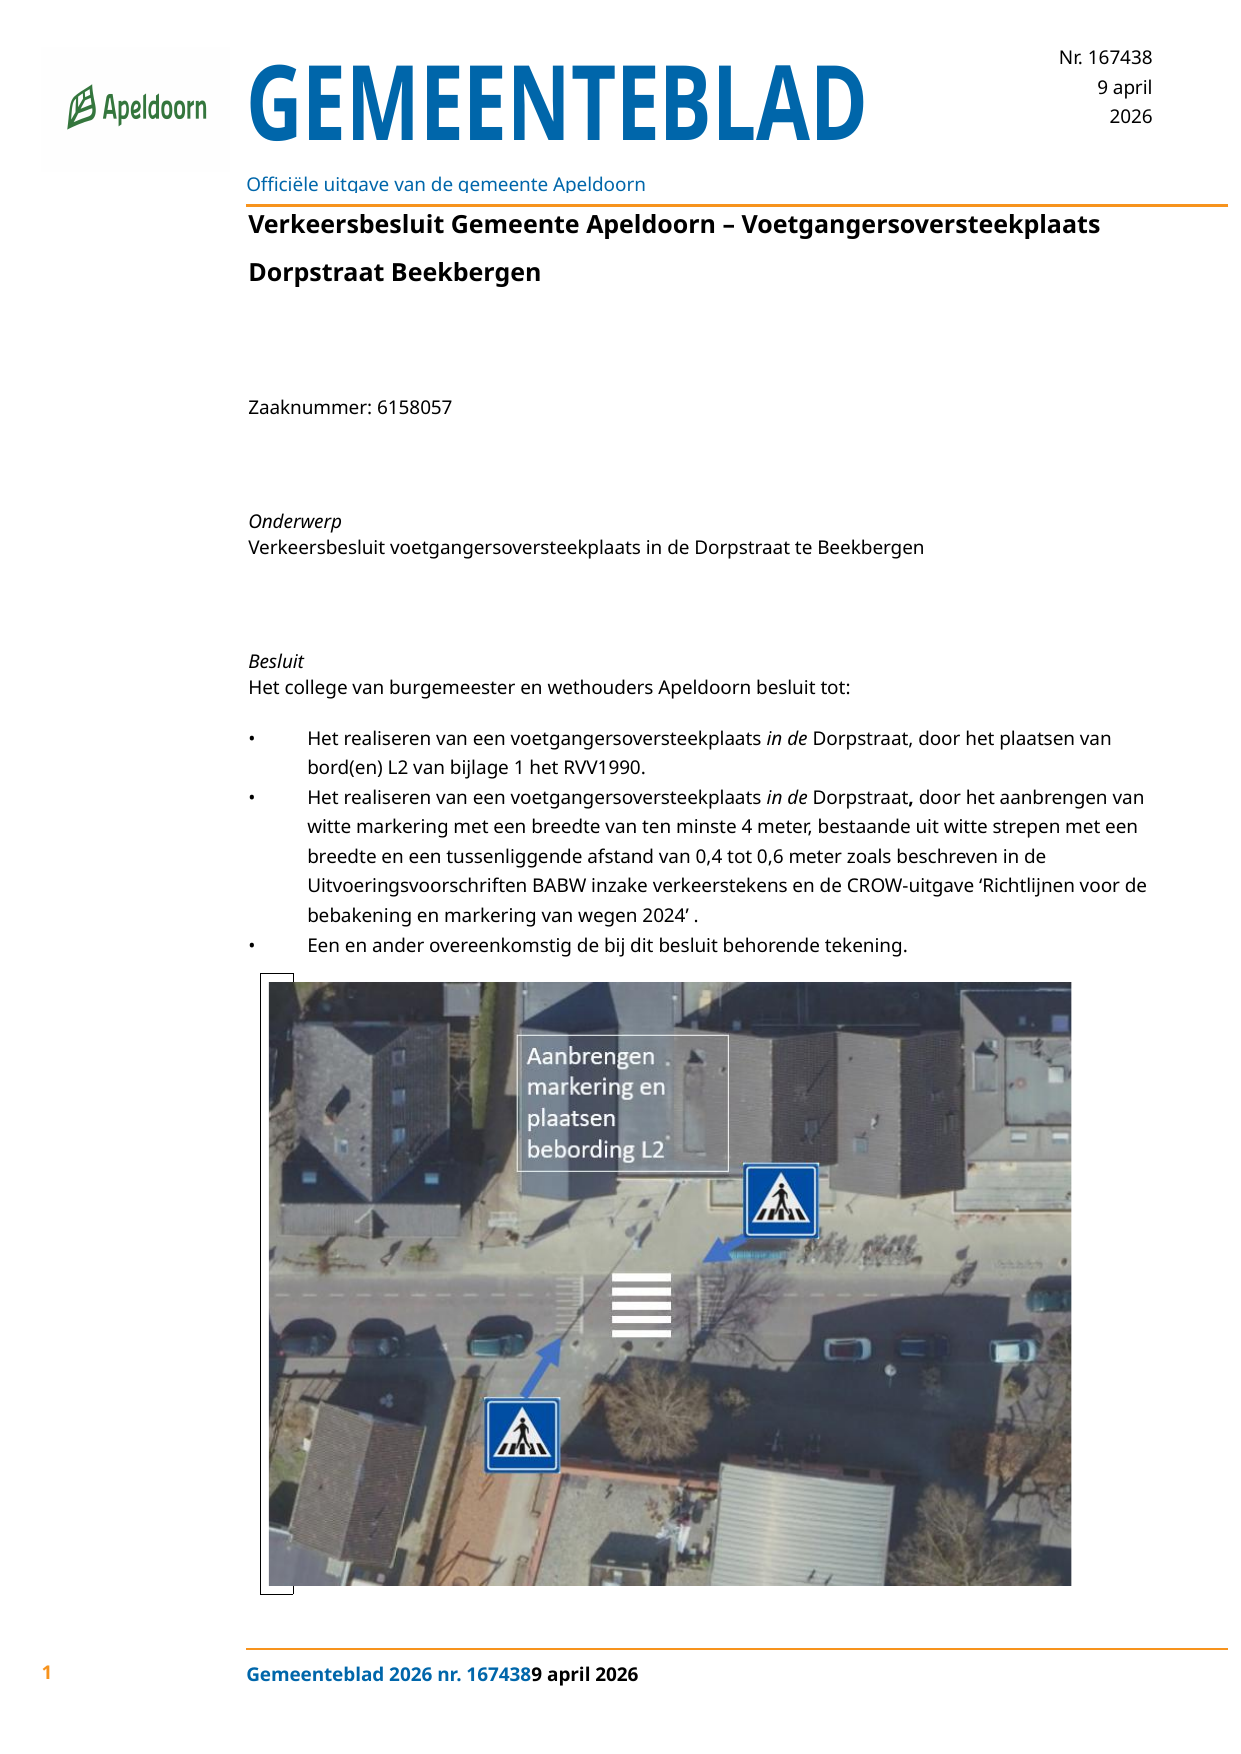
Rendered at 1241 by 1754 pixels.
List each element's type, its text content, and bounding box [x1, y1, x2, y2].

text Onderwerp [248, 508, 1152, 534]
text Verkeersbesluit Gemeente Apeldoorn – Voetgangersoversteekplaats Dorpstraat Beekbergen [248, 207, 1152, 288]
list Het realiseren van een voetgangersoversteekplaats in de Dorpstraat, door het aanbrengen van witte markering met een breedte van ten minste 4 meter, bestaande uit witte strepen met een breedte en een tussenliggende afstand van 0,4 tot 0,6 meter zoals beschreven in de Uitvoeringsvoorschriften BABW inzake verkeerstekens en de CROW-uitgave ‘Richtlijnen voor de bebakening en markering van wegen 2024’ . [248, 784, 1152, 928]
picture [41, 47, 231, 172]
list Een en ander overeenkomstig de bij dit besluit behorende tekening. [248, 932, 1152, 957]
picture [268, 982, 1072, 1586]
text Verkeersbesluit voetgangersoversteekplaats in de Dorpstraat te Beekbergen [248, 534, 1152, 560]
text Zaaknummer: 6158057 [248, 394, 1152, 420]
list Het realiseren van een voetgangersoversteekplaats in de Dorpstraat, door het plaatsen van bord(en) L2 van bijlage 1 het RVV1990. [248, 725, 1152, 780]
text Het college van burgemeester en wethouders Apeldoorn besluit tot: [248, 674, 1152, 700]
text Besluit [248, 648, 1152, 674]
